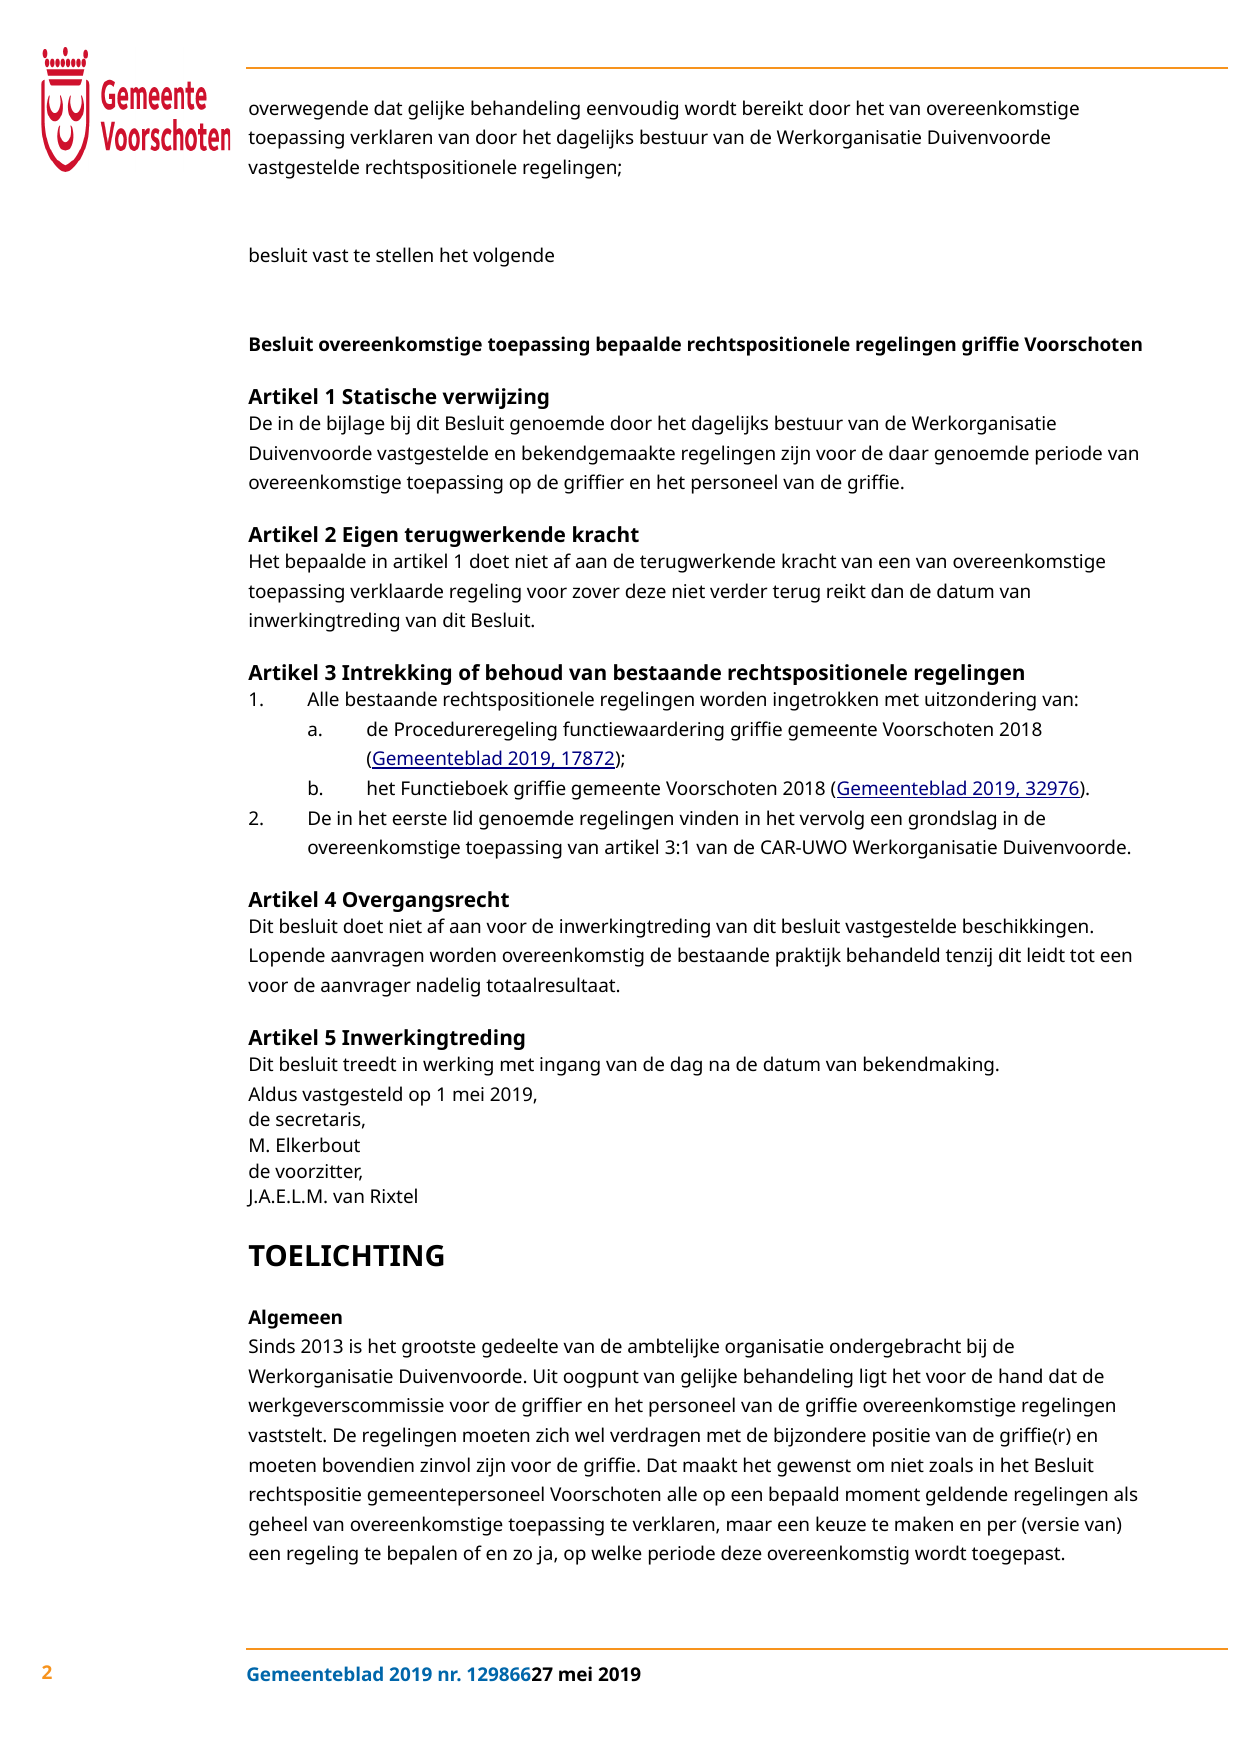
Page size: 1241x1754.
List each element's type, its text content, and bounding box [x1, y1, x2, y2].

text De in de bijlage bij dit Besluit genoemde door het dagelijks bestuur van de Werkorganisatie Duivenvoorde vastgestelde en bekendgemaakte regelingen zijn voor de daar genoemde periode van overeenkomstige toepassing op de griffier en het personeel van de griffie. [248, 410, 1152, 495]
text besluit vast te stellen het volgende [248, 243, 1152, 268]
text Artikel 4 Overgangsrecht [248, 885, 1152, 913]
text de secretaris, [248, 1106, 1152, 1132]
list de Procedureregeling functiewaardering griffie gemeente Voorschoten 2018 (Gemeenteblad 2019, 17872); [307, 716, 1152, 771]
text Sinds 2013 is het grootste gedeelte van de ambtelijke organisatie ondergebracht bij de Werkorganisatie Duivenvoorde. Uit oogpunt van gelijke behandeling ligt het voor de hand dat de werkgeverscommissie voor de griffier en het personeel van de griffie overeenkomstige regelingen vaststelt. De regelingen moeten zich wel verdragen met de bijzondere positie van de griffie(r) en moeten bovendien zinvol zijn voor de griffie. Dat maakt het gewenst om niet zoals in het Besluit rechtspositie gemeentepersoneel Voorschoten alle op een bepaald moment geldende regelingen als geheel van overeenkomstige toepassing te verklaren, maar een keuze te maken en per (versie van) een regeling te bepalen of en zo ja, op welke periode deze overeenkomstig wordt toegepast. [248, 1333, 1152, 1566]
text J.A.E.L.M. van Rixtel [248, 1184, 1152, 1209]
picture [41, 47, 231, 172]
text overwegende dat gelijke behandeling eenvoudig wordt bereikt door het van overeenkomstige toepassing verklaren van door het dagelijks bestuur van de Werkorganisatie Duivenvoorde vastgestelde rechtspositionele regelingen; [248, 95, 1152, 180]
text Artikel 3 Intrekking of behoud van bestaande rechtspositionele regelingen [248, 658, 1152, 686]
text Dit besluit doet niet af aan voor de inwerkingtreding van dit besluit vastgestelde beschikkingen. Lopende aanvragen worden overeenkomstig de bestaande praktijk behandeld tenzij dit leidt tot een voor de aanvrager nadelig totaalresultaat. [248, 913, 1152, 998]
list Alle bestaande rechtspositionele regelingen worden ingetrokken met uitzondering van: [248, 686, 1152, 712]
text de voorzitter, [248, 1158, 1152, 1184]
text Het bepaalde in artikel 1 doet niet af aan de terugwerkende kracht van een van overeenkomstige toepassing verklaarde regeling voor zover deze niet verder terug reikt dan de datum van inwerkingtreding van dit Besluit. [248, 548, 1152, 633]
text Artikel 5 Inwerkingtreding [248, 1023, 1152, 1051]
text Artikel 1 Statische verwijzing [248, 382, 1152, 410]
text Dit besluit treedt in werking met ingang van de dag na de datum van bekendmaking. [248, 1051, 1152, 1077]
text Besluit overeenkomstige toepassing bepaalde rechtspositionele regelingen griffie Voorschoten [248, 331, 1152, 357]
list De in het eerste lid genoemde regelingen vinden in het vervolg een grondslag in de overeenkomstige toepassing van artikel 3:1 van de CAR-UWO Werkorganisatie Duivenvoorde. [248, 805, 1152, 860]
text Artikel 2 Eigen terugwerkende kracht [248, 520, 1152, 548]
list het Functieboek griffie gemeente Voorschoten 2018 (Gemeenteblad 2019, 32976). [307, 775, 1152, 801]
text Aldus vastgesteld op 1 mei 2019, [248, 1081, 1152, 1106]
text M. Elkerbout [248, 1132, 1152, 1158]
text TOELICHTING [248, 1235, 1152, 1275]
text Algemeen [248, 1304, 1152, 1330]
